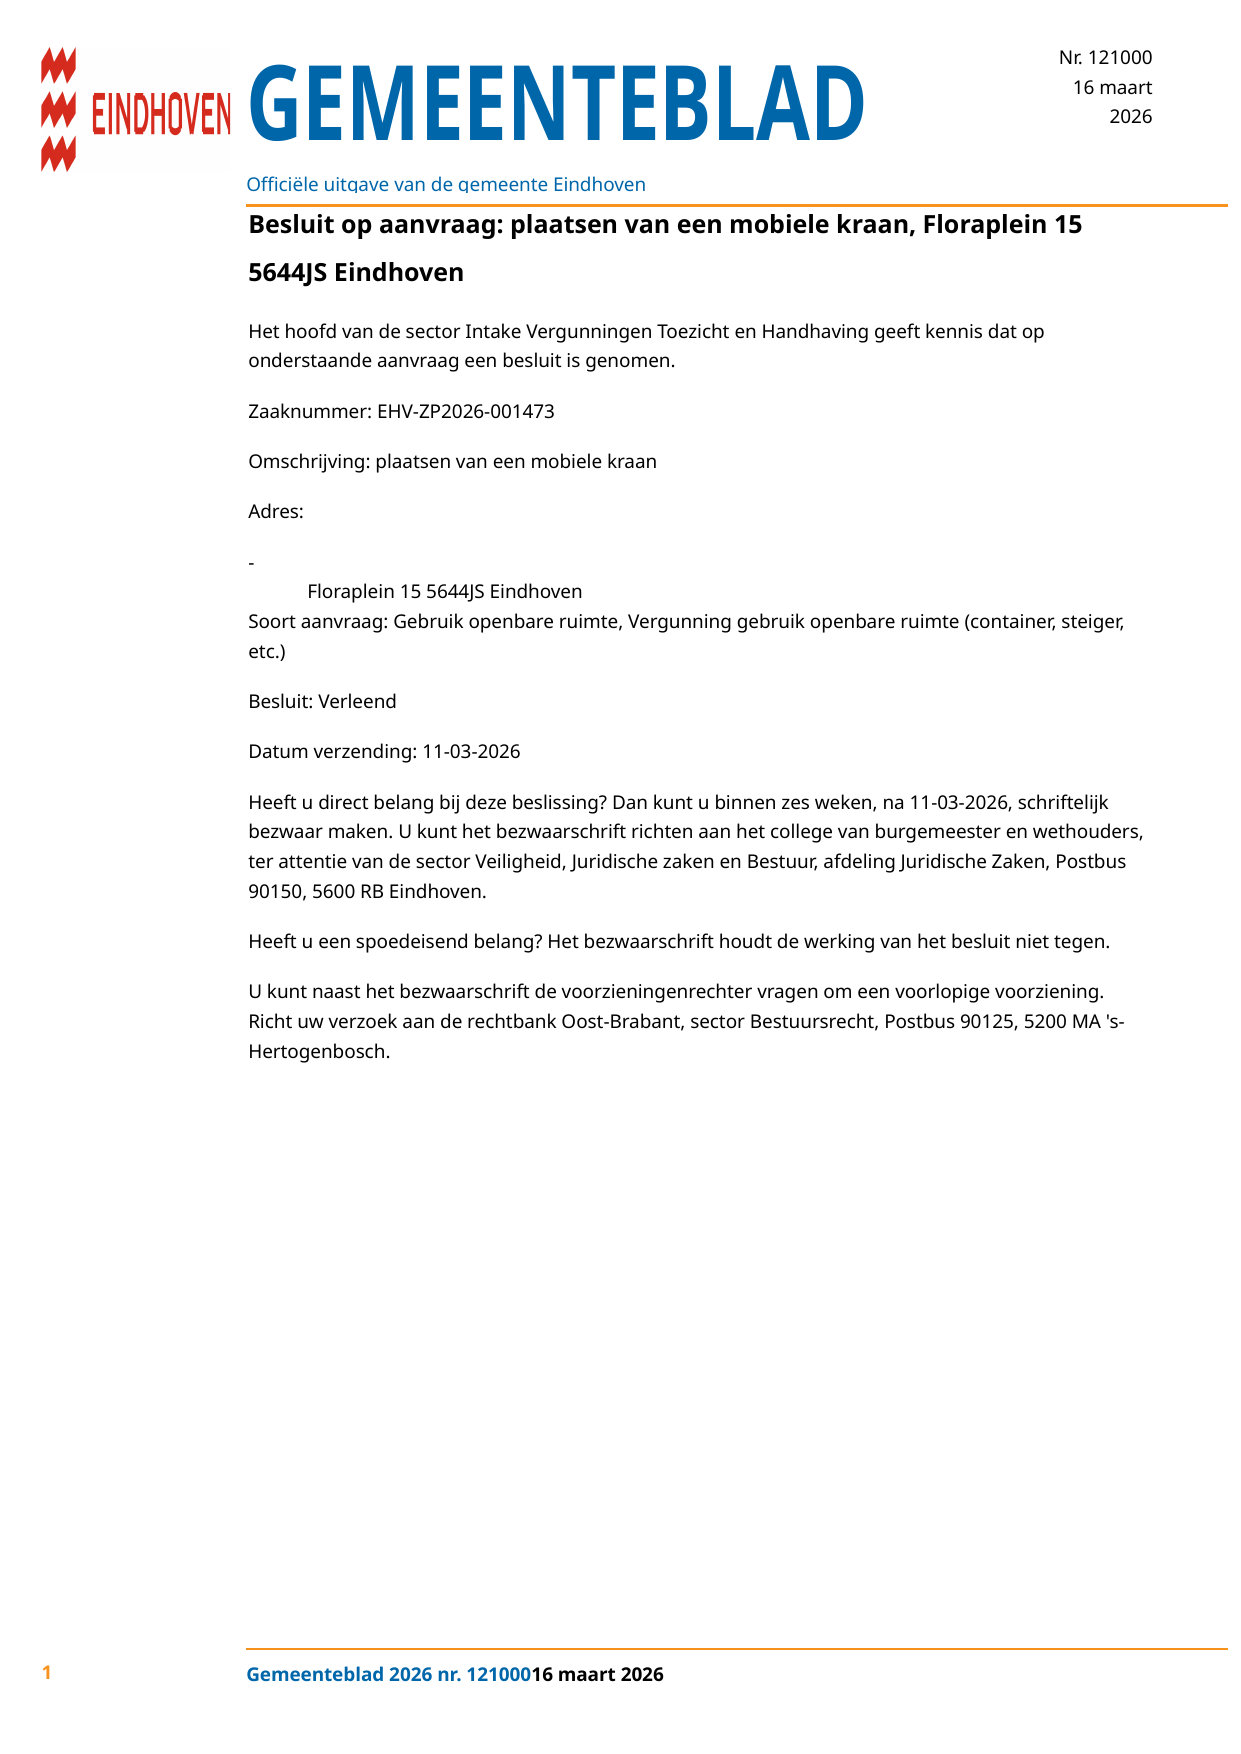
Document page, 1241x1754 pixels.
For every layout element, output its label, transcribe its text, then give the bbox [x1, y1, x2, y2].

text Heeft u direct belang bij deze beslissing? Dan kunt u binnen zes weken, na 11-03-2026, schriftelijk bezwaar maken. U kunt het bezwaarschrift richten aan het college van burgemeester en wethouders, ter attentie van de sector Veiligheid, Juridische zaken en Bestuur, afdeling Juridische Zaken, Postbus 90150, 5600 RB Eindhoven. [248, 789, 1152, 904]
text Het hoofd van de sector Intake Vergunningen Toezicht en Handhaving geeft kennis dat op onderstaande aanvraag een besluit is genomen. [248, 318, 1152, 373]
text Adres: [248, 499, 1152, 524]
text Besluit: Verleend [248, 688, 1152, 714]
text Datum verzending: 11-03-2026 [248, 739, 1152, 764]
text Heeft u een spoedeisend belang? Het bezwaarschrift houdt de werking van het besluit niet tegen. [248, 928, 1152, 954]
text Besluit op aanvraag: plaatsen van een mobiele kraan, Floraplein 15 5644JS Eindhoven [248, 207, 1152, 288]
text Soort aanvraag: Gebruik openbare ruimte, Vergunning gebruik openbare ruimte (container, steiger, etc.) [248, 608, 1152, 664]
list Floraplein 15 5644JS Eindhoven [248, 579, 1152, 604]
text U kunt naast het bezwaarschrift de voorzieningenrechter vragen om een voorlopige voorziening. Richt uw verzoek aan de rechtbank Oost-Brabant, sector Bestuursrecht, Postbus 90125, 5200 MA 's-Hertogenbosch. [248, 979, 1152, 1064]
text Omschrijving: plaatsen van een mobiele kraan [248, 448, 1152, 474]
picture [41, 47, 231, 172]
text Zaaknummer: EHV-ZP2026-001473 [248, 398, 1152, 424]
